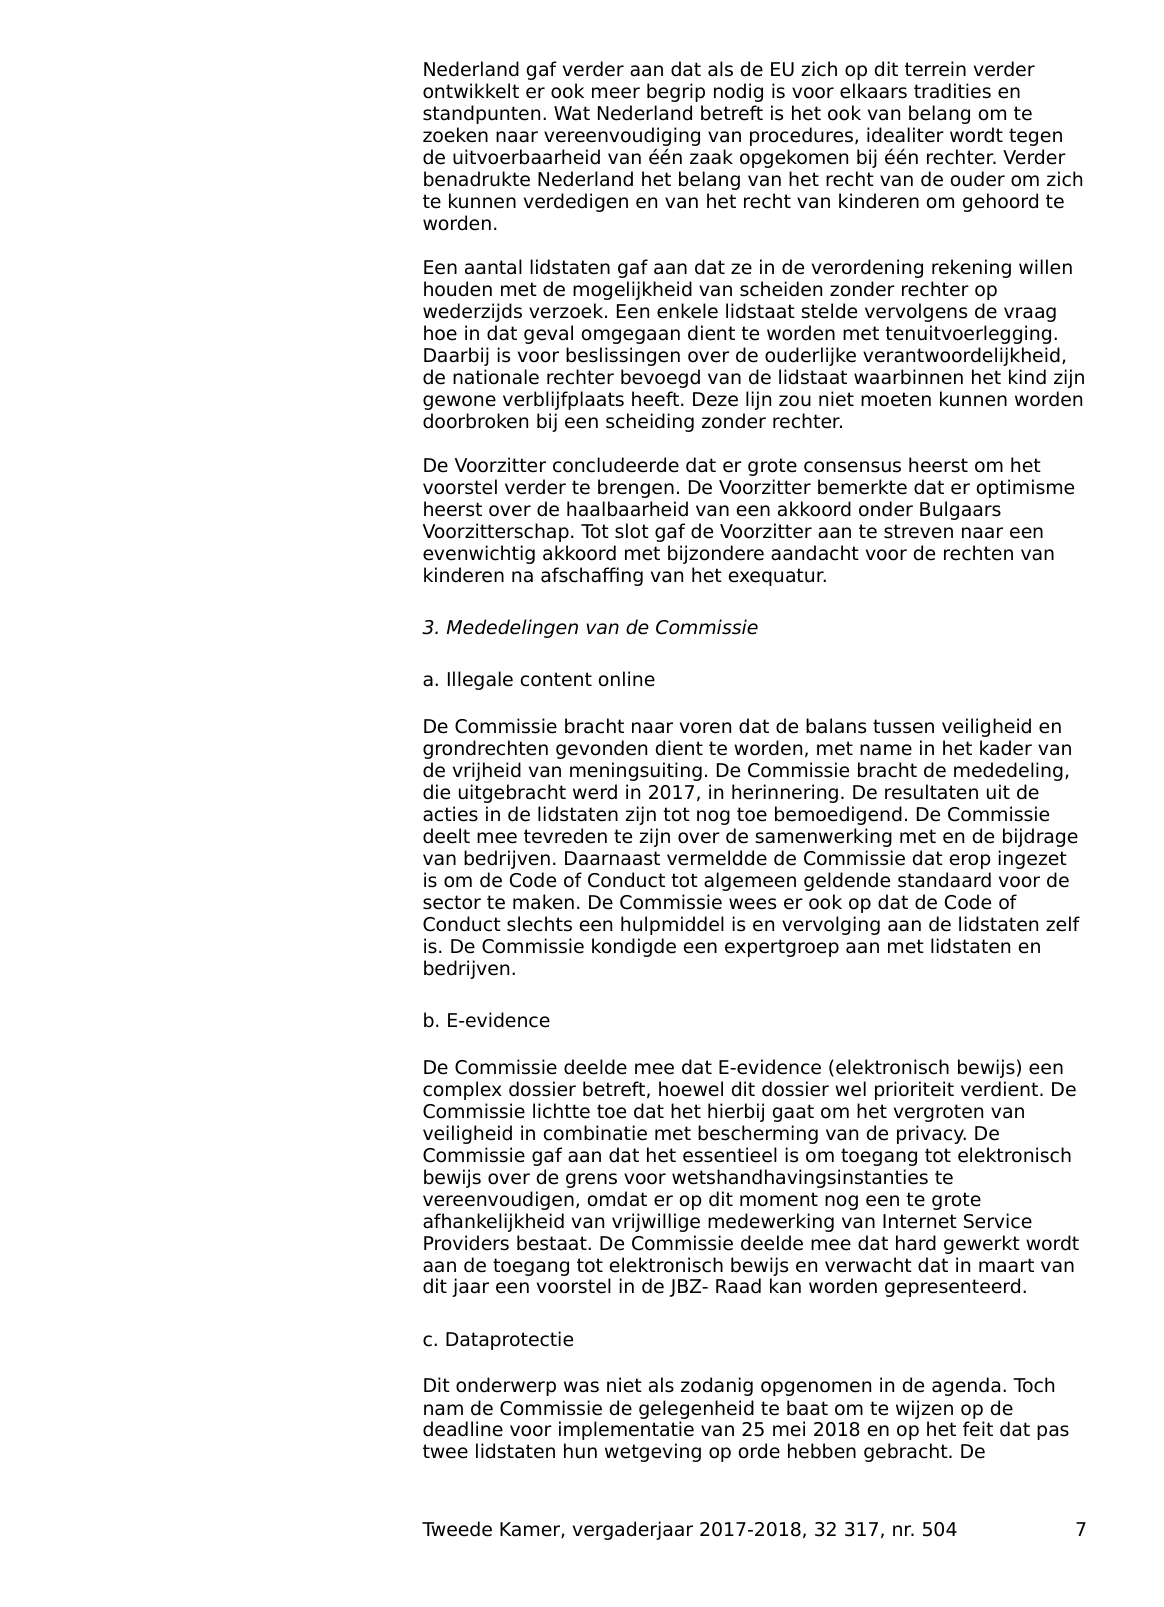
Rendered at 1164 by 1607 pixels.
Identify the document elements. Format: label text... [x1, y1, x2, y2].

text De Commissie deelde mee dat E-evidence (elektronisch bewijs) een complex dossier betreft, hoewel dit dossier wel prioriteit verdient. De Commissie lichtte toe dat het hierbij gaat om het vergroten van veiligheid in combinatie met bescherming van de privacy. De Commissie gaf aan dat het essentieel is om toegang tot elektronisch bewijs over de grens voor wetshandhavingsinstanties te vereenvoudigen, omdat er op dit moment nog een te grote afhankelijkheid van vrijwillige medewerking van Internet Service Providers bestaat. De Commissie deelde mee dat hard gewerkt wordt aan de toegang tot elektronisch bewijs en verwacht dat in maart van dit jaar een voorstel in de JBZ- Raad kan worden gepresenteerd. [422, 1057, 1087, 1298]
text Nederland gaf verder aan dat als de EU zich op dit terrein verder ontwikkelt er ook meer begrip nodig is voor elkaars tradities en standpunten. Wat Nederland betreft is het ook van belang om te zoeken naar vereenvoudiging van procedures, idealiter wordt tegen de uitvoerbaarheid van één zaak opgekomen bij één rechter. Verder benadrukte Nederland het belang van het recht van de ouder om zich te kunnen verdedigen en van het recht van kinderen om gehoord te worden. [422, 59, 1087, 235]
text De Commissie bracht naar voren dat de balans tussen veiligheid en grondrechten gevonden dient te worden, met name in het kader van de vrijheid van meningsuiting. De Commissie bracht de mededeling, die uitgebracht werd in 2017, in herinnering. De resultaten uit de acties in de lidstaten zijn tot nog toe bemoedigend. De Commissie deelt mee tevreden te zijn over de samenwerking met en de bijdrage van bedrijven. Daarnaast vermeldde de Commissie dat erop ingezet is om de Code of Conduct tot algemeen geldende standaard voor de sector te maken. De Commissie wees er ook op dat de Code of Conduct slechts een hulpmiddel is en vervolging aan de lidstaten zelf is. De Commissie kondigde een expertgroep aan met lidstaten en bedrijven. [422, 716, 1087, 980]
text Dit onderwerp was niet als zodanig opgenomen in de agenda. Toch nam de Commissie de gelegenheid te baat om te wijzen op de deadline voor implementatie van 25 mei 2018 en op het feit dat pas twee lidstaten hun wetgeving op orde hebben gebracht. De [422, 1375, 1087, 1463]
subtitle 3. Mededelingen van de Commissie [422, 617, 1087, 639]
text Een aantal lidstaten gaf aan dat ze in de verordening rekening willen houden met de mogelijkheid van scheiden zonder rechter op wederzijds verzoek. Een enkele lidstaat stelde vervolgens de vraag hoe in dat geval omgegaan dient te worden met tenuitvoerlegging. Daarbij is voor beslissingen over de ouderlijke verantwoordelijkheid, de nationale rechter bevoegd van de lidstaat waarbinnen het kind zijn gewone verblijfplaats heeft. Deze lijn zou niet moeten kunnen worden doorbroken bij een scheiding zonder rechter. [422, 257, 1087, 433]
text De Voorzitter concludeerde dat er grote consensus heerst om het voorstel verder te brengen. De Voorzitter bemerkte dat er optimisme heerst over de haalbaarheid van een akkoord onder Bulgaars Voorzitterschap. Tot slot gaf de Voorzitter aan te streven naar een evenwichtig akkoord met bijzondere aandacht voor de rechten van kinderen na afschaffing van het exequatur. [422, 455, 1087, 587]
subtitle a. Illegale content online [422, 669, 1087, 691]
subtitle b. E-evidence [422, 1010, 1087, 1032]
subtitle c. Dataprotectie [422, 1328, 1087, 1350]
